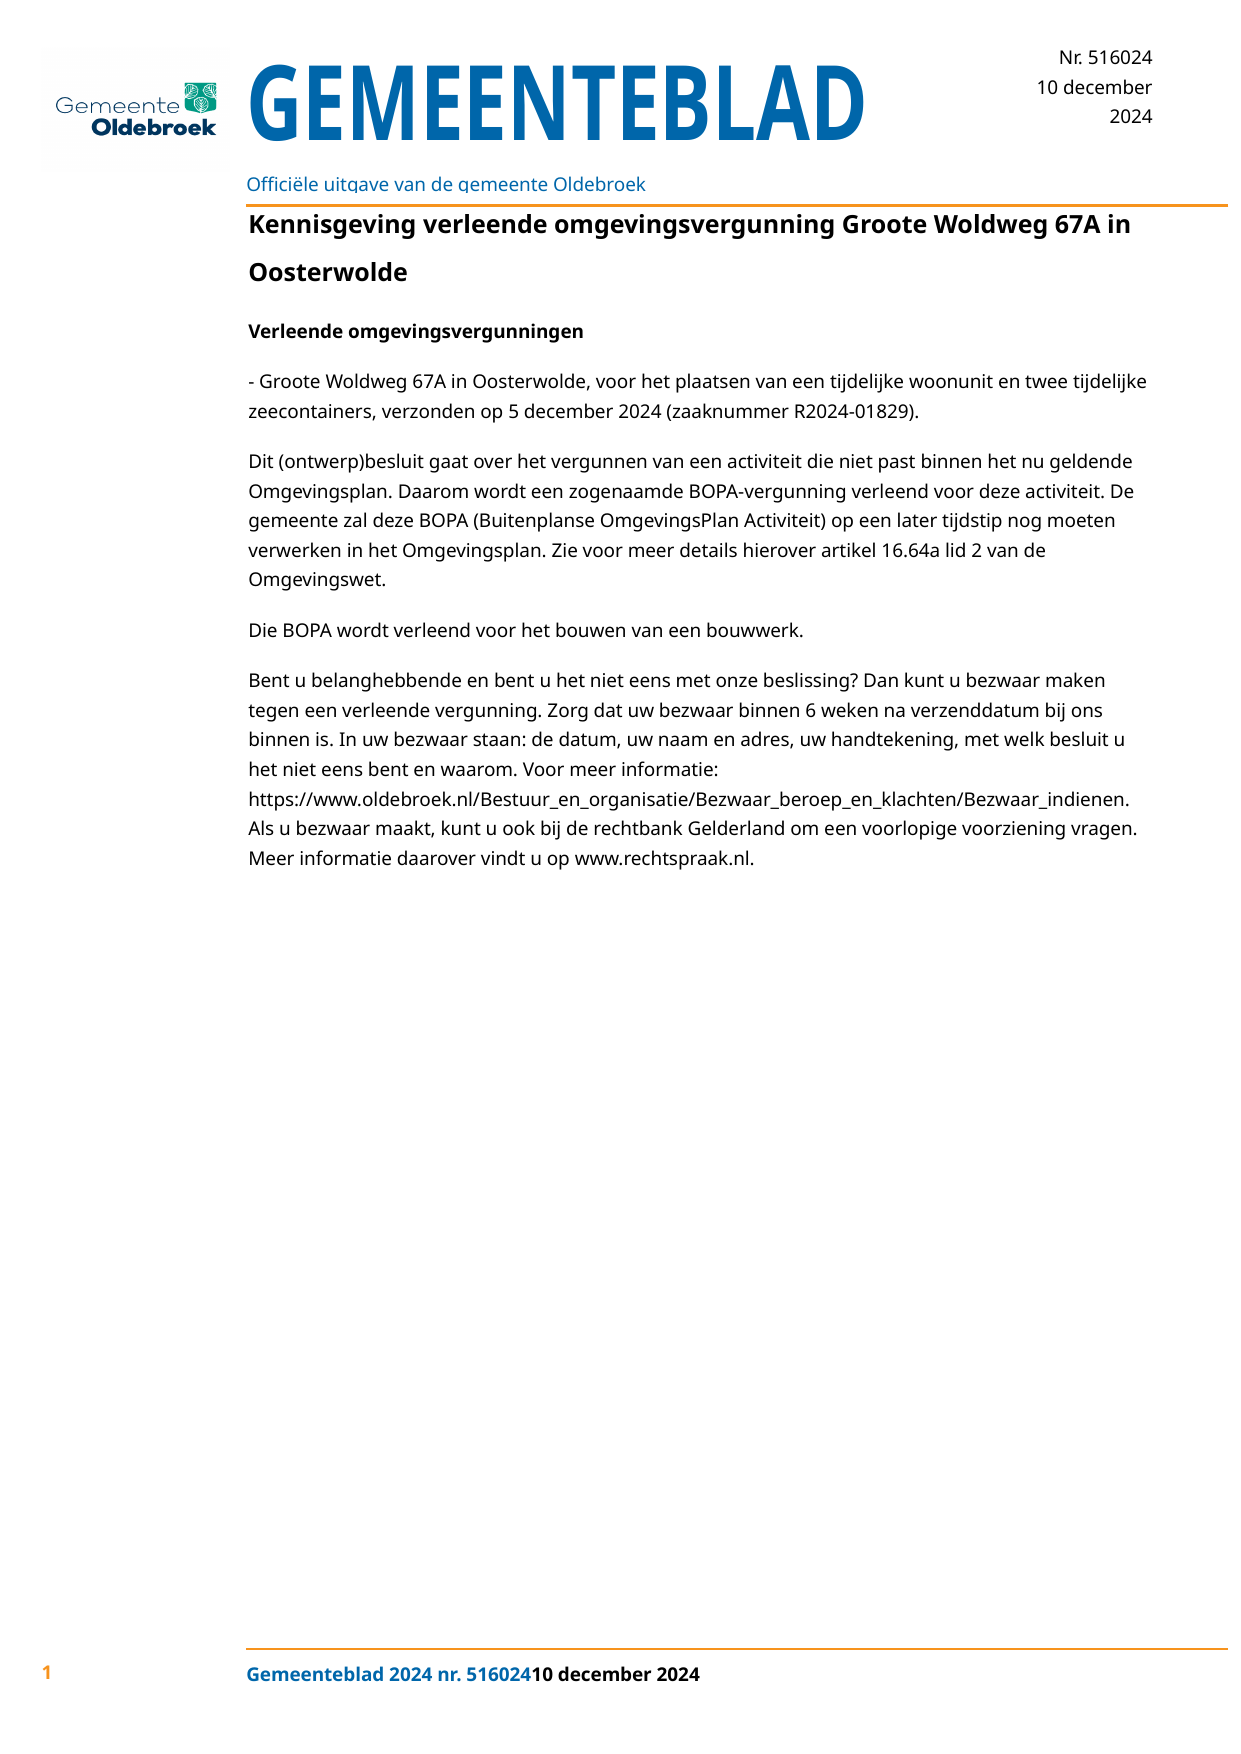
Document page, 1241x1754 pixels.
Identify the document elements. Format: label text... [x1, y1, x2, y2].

text Die BOPA wordt verleend voor het bouwen van een bouwwerk. [248, 617, 1152, 643]
text Bent u belanghebbende en bent u het niet eens met onze beslissing? Dan kunt u bezwaar maken tegen een verleende vergunning. Zorg dat uw bezwaar binnen 6 weken na verzenddatum bij ons binnen is. In uw bezwaar staan: de datum, uw naam en adres, uw handtekening, met welk besluit u het niet eens bent en waarom. Voor meer informatie: https://www.oldebroek.nl/Bestuur_en_organisatie/Bezwaar_beroep_en_klachten/Bezwaar_indienen. Als u bezwaar maakt, kunt u ook bij de rechtbank Gelderland om een voorlopige voorziening vragen. Meer informatie daarover vindt u op www.rechtspraak.nl. [248, 667, 1152, 871]
text Kennisgeving verleende omgevingsvergunning Groote Woldweg 67A in Oosterwolde [248, 207, 1152, 288]
text Dit (ontwerp)besluit gaat over het vergunnen van een activiteit die niet past binnen het nu geldende Omgevingsplan. Daarom wordt een zogenaamde BOPA-vergunning verleend voor deze activiteit. De gemeente zal deze BOPA (Buitenplanse OmgevingsPlan Activiteit) op een later tijdstip nog moeten verwerken in het Omgevingsplan. Zie voor meer details hierover artikel 16.64a lid 2 van de Omgevingswet. [248, 448, 1152, 592]
text - Groote Woldweg 67A in Oosterwolde, voor het plaatsen van een tijdelijke woonunit en twee tijdelijke zeecontainers, verzonden op 5 december 2024 (zaaknummer R2024-01829). [248, 368, 1152, 424]
text Verleende omgevingsvergunningen [248, 318, 1152, 344]
picture [41, 47, 231, 172]
